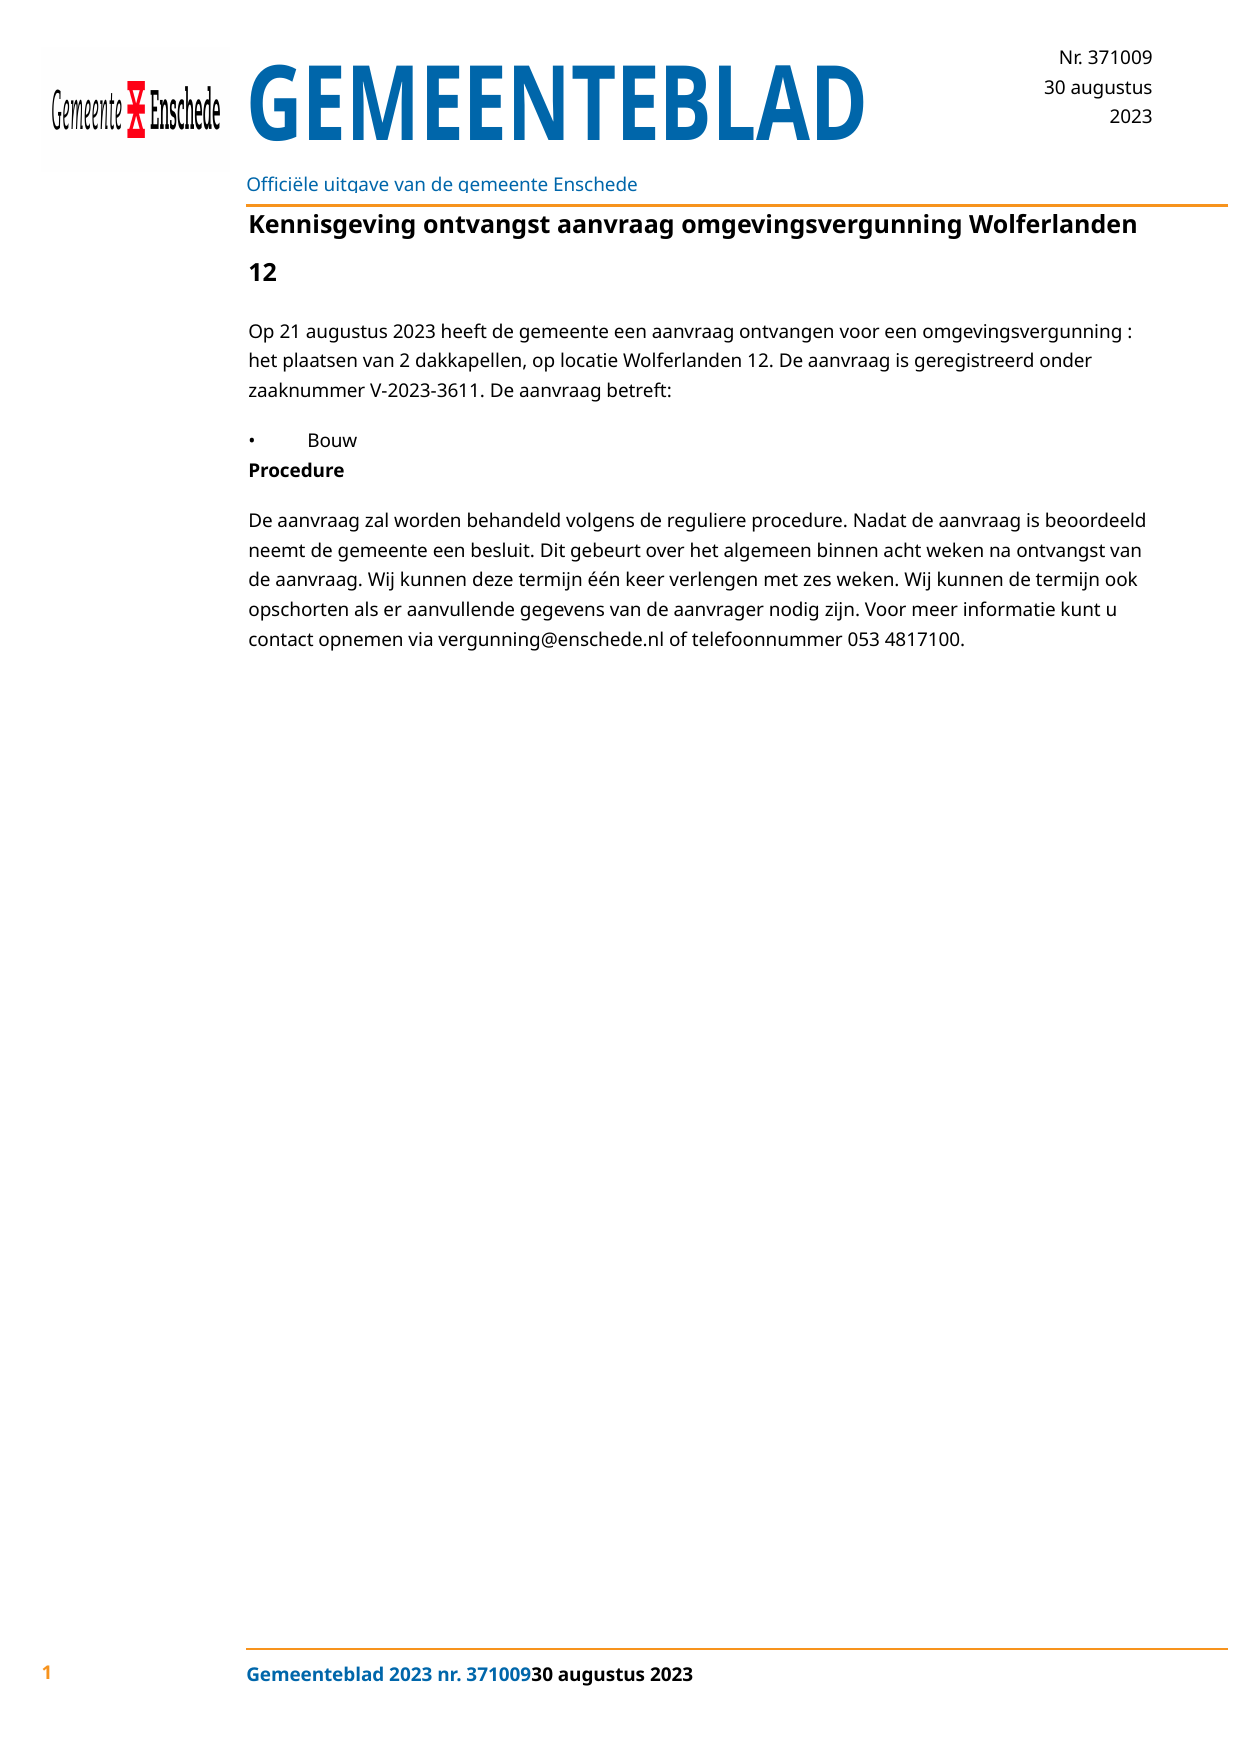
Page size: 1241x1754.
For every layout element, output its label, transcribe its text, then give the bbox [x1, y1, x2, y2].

text Kennisgeving ontvangst aanvraag omgevingsvergunning Wolferlanden 12 [248, 207, 1152, 288]
text Procedure [248, 457, 1152, 483]
text De aanvraag zal worden behandeld volgens de reguliere procedure. Nadat de aanvraag is beoordeeld neemt de gemeente een besluit. Dit gebeurt over het algemeen binnen acht weken na ontvangst van de aanvraag. Wij kunnen deze termijn één keer verlengen met zes weken. Wij kunnen de termijn ook opschorten als er aanvullende gegevens van de aanvrager nodig zijn. Voor meer informatie kunt u contact opnemen via vergunning@enschede.nl of telefoonnummer 053 4817100. [248, 507, 1152, 652]
picture [41, 47, 231, 172]
text Op 21 augustus 2023 heeft de gemeente een aanvraag ontvangen voor een omgevingsvergunning : het plaatsen van 2 dakkapellen, op locatie Wolferlanden 12. De aanvraag is geregistreerd onder zaaknummer V-2023-3611. De aanvraag betreft: [248, 318, 1152, 403]
list Bouw [248, 427, 1152, 453]
